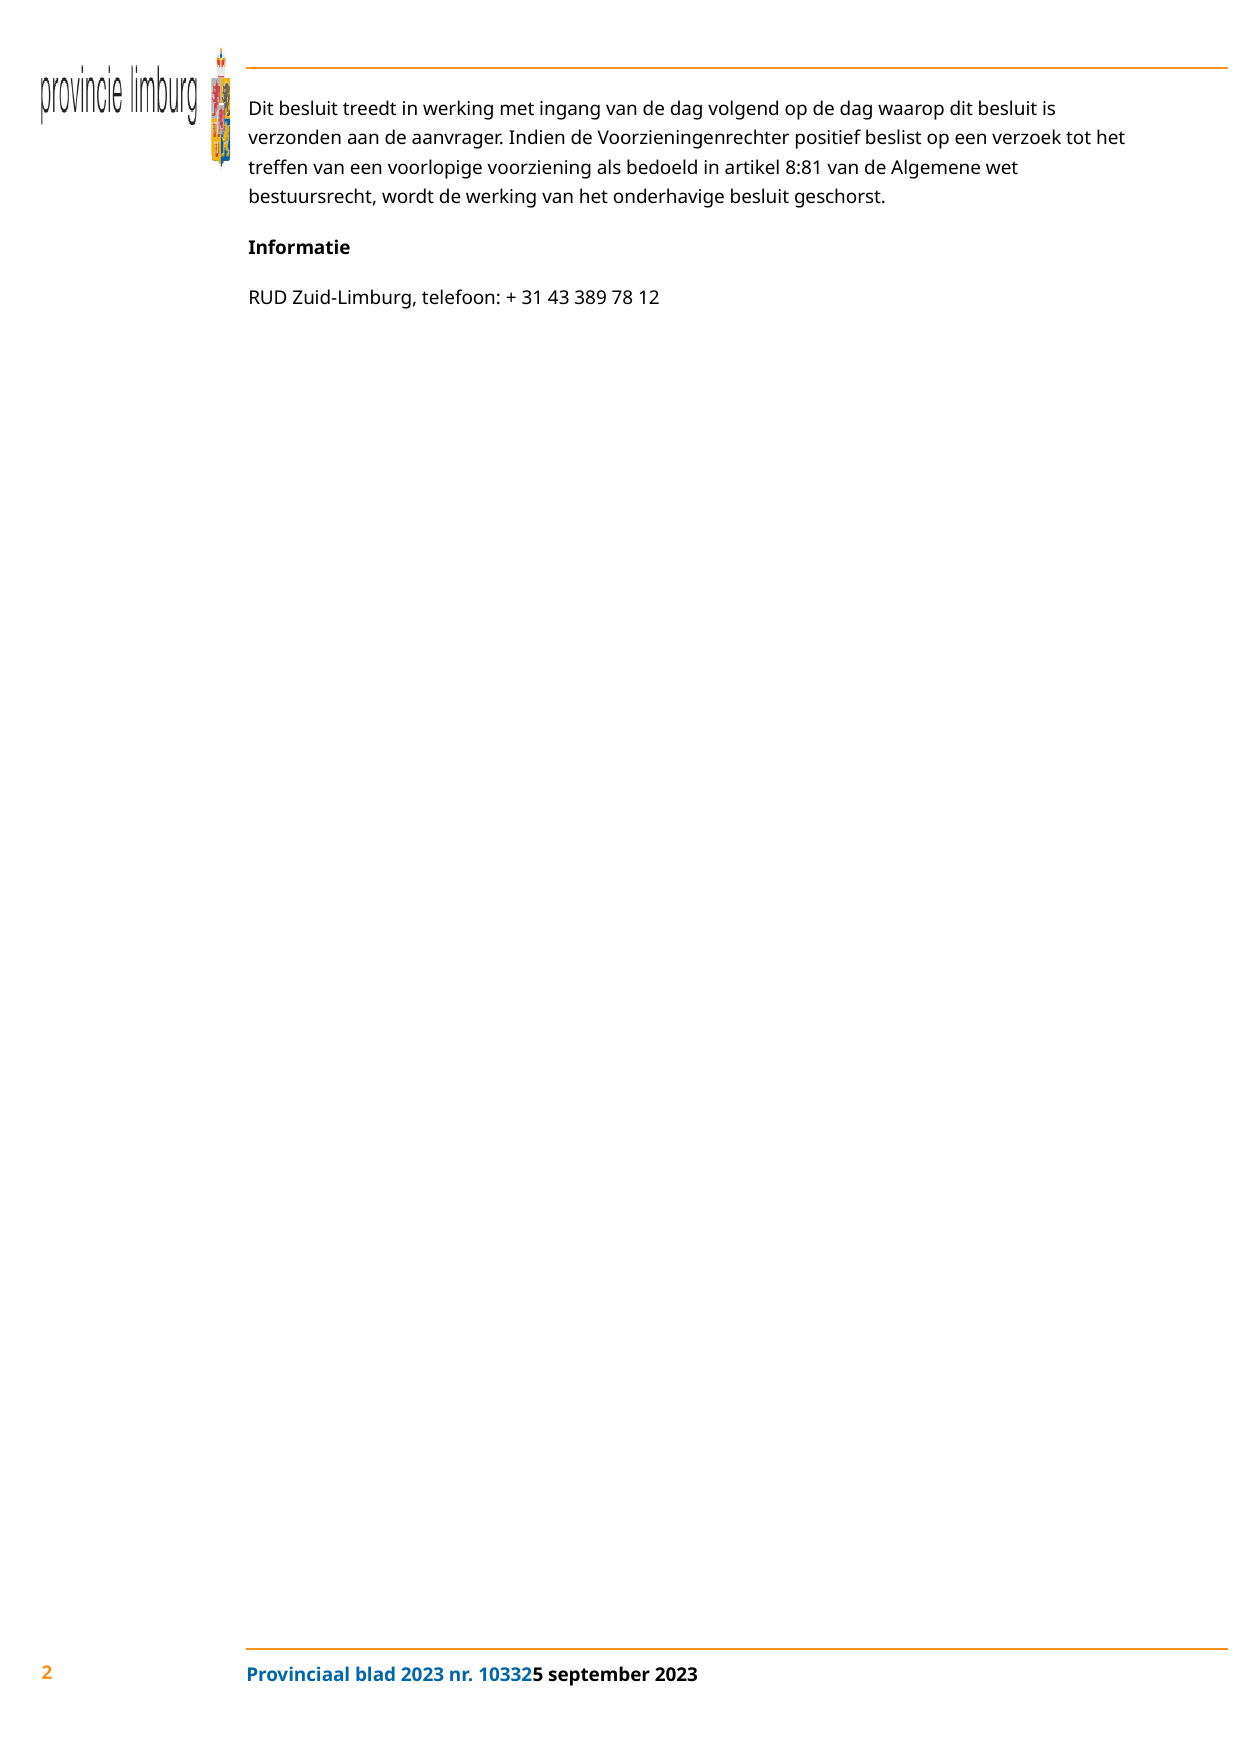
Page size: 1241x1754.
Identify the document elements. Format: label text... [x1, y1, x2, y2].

text Informatie [248, 234, 1152, 260]
picture [41, 47, 231, 172]
text RUD Zuid-Limburg, telefoon: + 31 43 389 78 12 [248, 284, 1152, 310]
text Dit besluit treedt in werking met ingang van de dag volgend op de dag waarop dit besluit is verzonden aan de aanvrager. Indien de Voorzieningenrechter positief beslist op een verzoek tot het treffen van een voorlopige voorziening als bedoeld in artikel 8:81 van de Algemene wet bestuursrecht, wordt de werking van het onderhavige besluit geschorst. [248, 95, 1152, 209]
